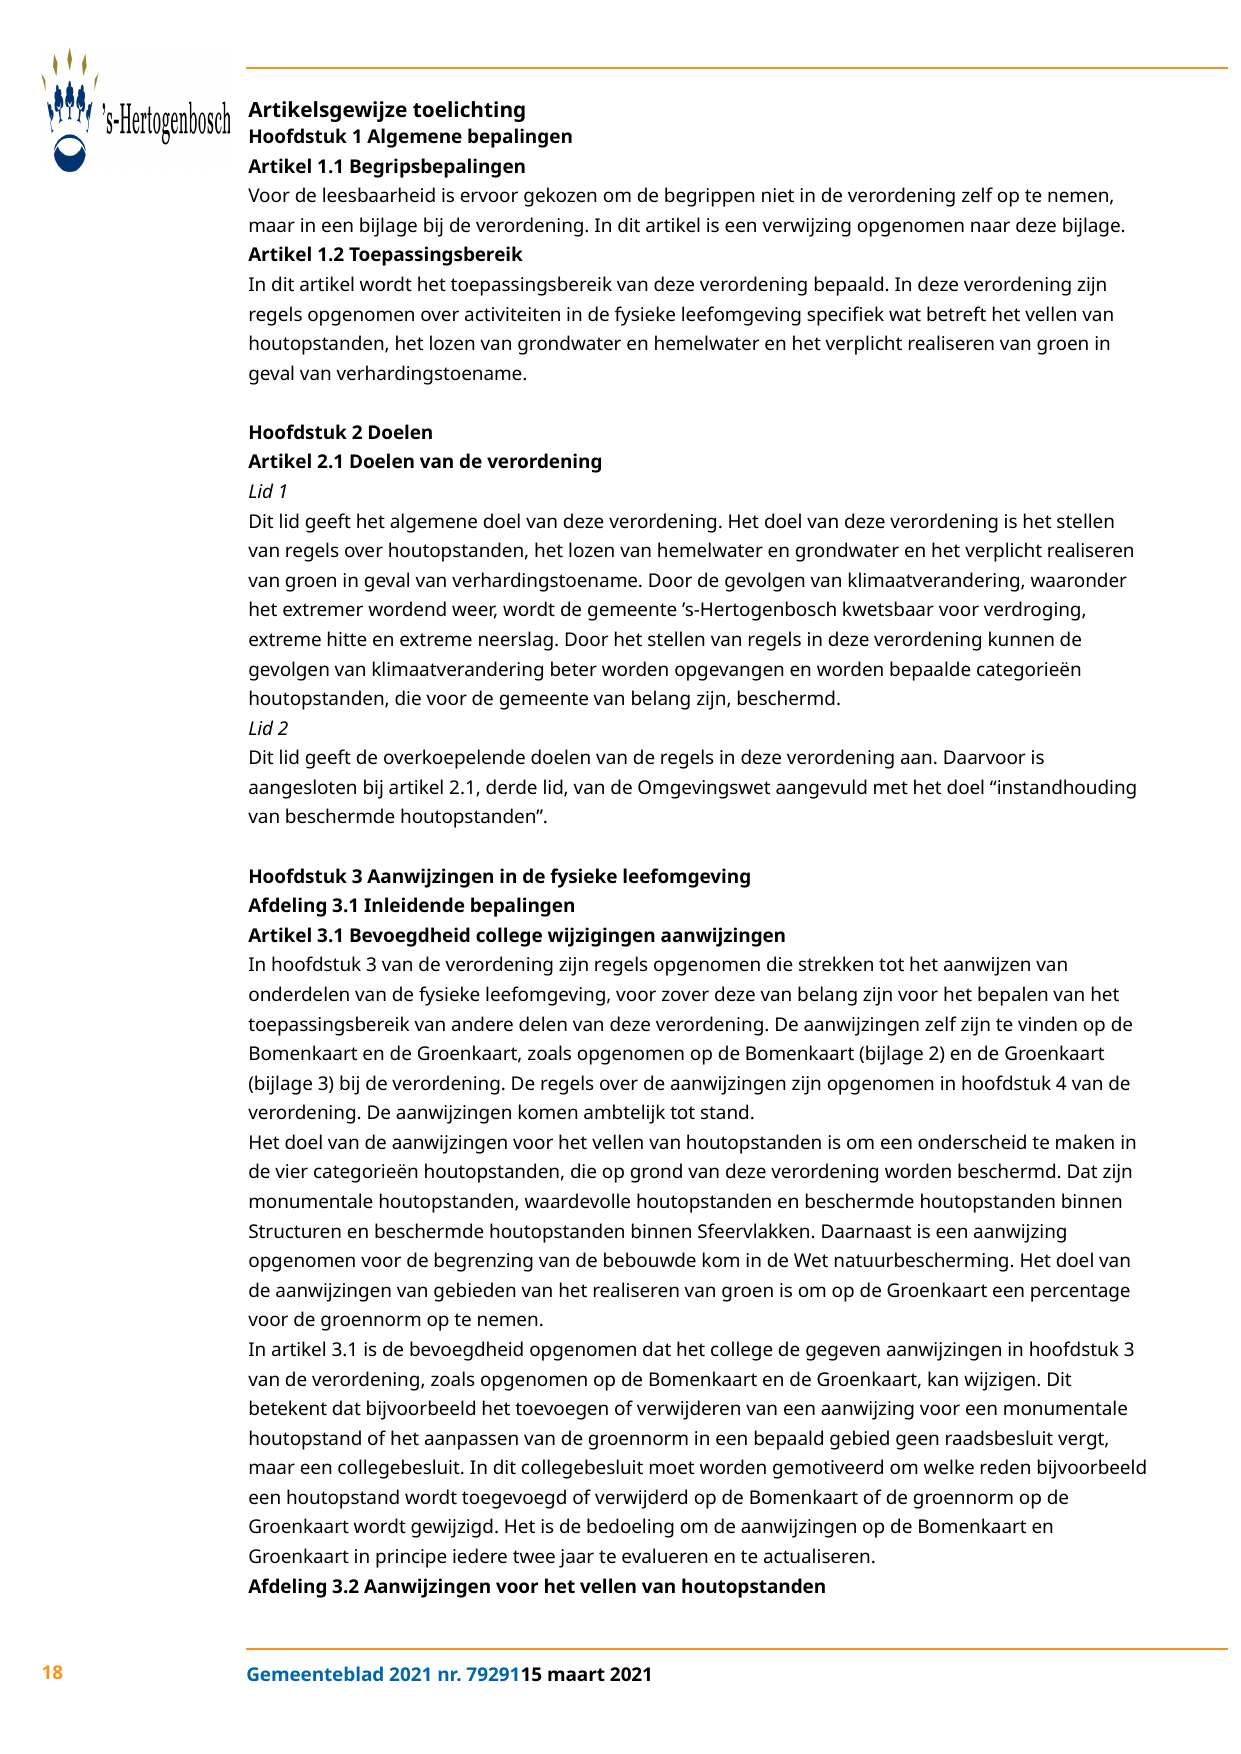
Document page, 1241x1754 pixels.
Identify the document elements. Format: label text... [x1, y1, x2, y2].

text Dit lid geeft het algemene doel van deze verordening. Het doel van deze verordening is het stellen van regels over houtopstanden, het lozen van hemelwater en grondwater en het verplicht realiseren van groen in geval van verhardingstoename. Door de gevolgen van klimaatverandering, waaronder het extremer wordend weer, wordt de gemeente ’s-Hertogenbosch kwetsbaar voor verdroging, extreme hitte en extreme neerslag. Door het stellen van regels in deze verordening kunnen de gevolgen van klimaatverandering beter worden opgevangen en worden bepaalde categorieën houtopstanden, die voor de gemeente van belang zijn, beschermd. [248, 508, 1152, 711]
text Artikel 2.1 Doelen van de verordening [248, 449, 1152, 474]
text Lid 1 [248, 478, 1152, 504]
text Artikel 1.2 Toepassingsbereik [248, 242, 1152, 267]
text Dit lid geeft de overkoepelende doelen van de regels in deze verordening aan. Daarvoor is aangesloten bij artikel 2.1, derde lid, van de Omgevingswet aangevuld met het doel “instandhouding van beschermde houtopstanden”. [248, 744, 1152, 829]
text In artikel 3.1 is de bevoegdheid opgenomen dat het college de gegeven aanwijzingen in hoofdstuk 3 van de verordening, zoals opgenomen op de Bomenkaart en de Groenkaart, kan wijzigen. Dit betekent dat bijvoorbeeld het toevoegen of verwijderen van een aanwijzing voor een monumentale houtopstand of het aanpassen van de groennorm in een bepaald gebied geen raadsbesluit vergt, maar een collegebesluit. In dit collegebesluit moet worden gemotiveerd om welke reden bijvoorbeeld een houtopstand wordt toegevoegd of verwijderd op de Bomenkaart of de groennorm op de Groenkaart wordt gewijzigd. Het is de bedoeling om de aanwijzingen op de Bomenkaart en Groenkaart in principe iedere twee jaar te evalueren en te actualiseren. [248, 1336, 1152, 1569]
text Afdeling 3.1 Inleidende bepalingen [248, 892, 1152, 918]
text Hoofdstuk 3 Aanwijzingen in de fysieke leefomgeving [248, 863, 1152, 889]
text Lid 2 [248, 715, 1152, 741]
text Artikel 3.1 Bevoegdheid college wijzigingen aanwijzingen [248, 922, 1152, 948]
text Afdeling 3.2 Aanwijzingen voor het vellen van houtopstanden [248, 1573, 1152, 1599]
text Voor de leesbaarheid is ervoor gekozen om de begrippen niet in de verordening zelf op te nemen, maar in een bijlage bij de verordening. In dit artikel is een verwijzing opgenomen naar deze bijlage. [248, 182, 1152, 238]
text Het doel van de aanwijzingen voor het vellen van houtopstanden is om een onderscheid te maken in de vier categorieën houtopstanden, die op grond van deze verordening worden beschermd. Dat zijn monumentale houtopstanden, waardevolle houtopstanden en beschermde houtopstanden binnen Structuren en beschermde houtopstanden binnen Sfeervlakken. Daarnaast is een aanwijzing opgenomen voor de begrenzing van de bebouwde kom in de Wet natuurbescherming. Het doel van de aanwijzingen van gebieden van het realiseren van groen is om op de Groenkaart een percentage voor de groennorm op te nemen. [248, 1129, 1152, 1332]
text Hoofdstuk 2 Doelen [248, 419, 1152, 445]
text Artikelsgewijze toelichting [248, 95, 1152, 123]
text In dit artikel wordt het toepassingsbereik van deze verordening bepaald. In deze verordening zijn regels opgenomen over activiteiten in de fysieke leefomgeving specifiek wat betreft het vellen van houtopstanden, het lozen van grondwater en hemelwater en het verplicht realiseren van groen in geval van verhardingstoename. [248, 271, 1152, 386]
picture [41, 47, 231, 172]
text Artikel 1.1 Begripsbepalingen [248, 153, 1152, 179]
text In hoofdstuk 3 van de verordening zijn regels opgenomen die strekken tot het aanwijzen van onderdelen van de fysieke leefomgeving, voor zover deze van belang zijn voor het bepalen van het toepassingsbereik van andere delen van deze verordening. De aanwijzingen zelf zijn te vinden op de Bomenkaart en de Groenkaart, zoals opgenomen op de Bomenkaart (bijlage 2) en de Groenkaart (bijlage 3) bij de verordening. De regels over de aanwijzingen zijn opgenomen in hoofdstuk 4 van de verordening. De aanwijzingen komen ambtelijk tot stand. [248, 952, 1152, 1125]
text Hoofdstuk 1 Algemene bepalingen [248, 123, 1152, 149]
